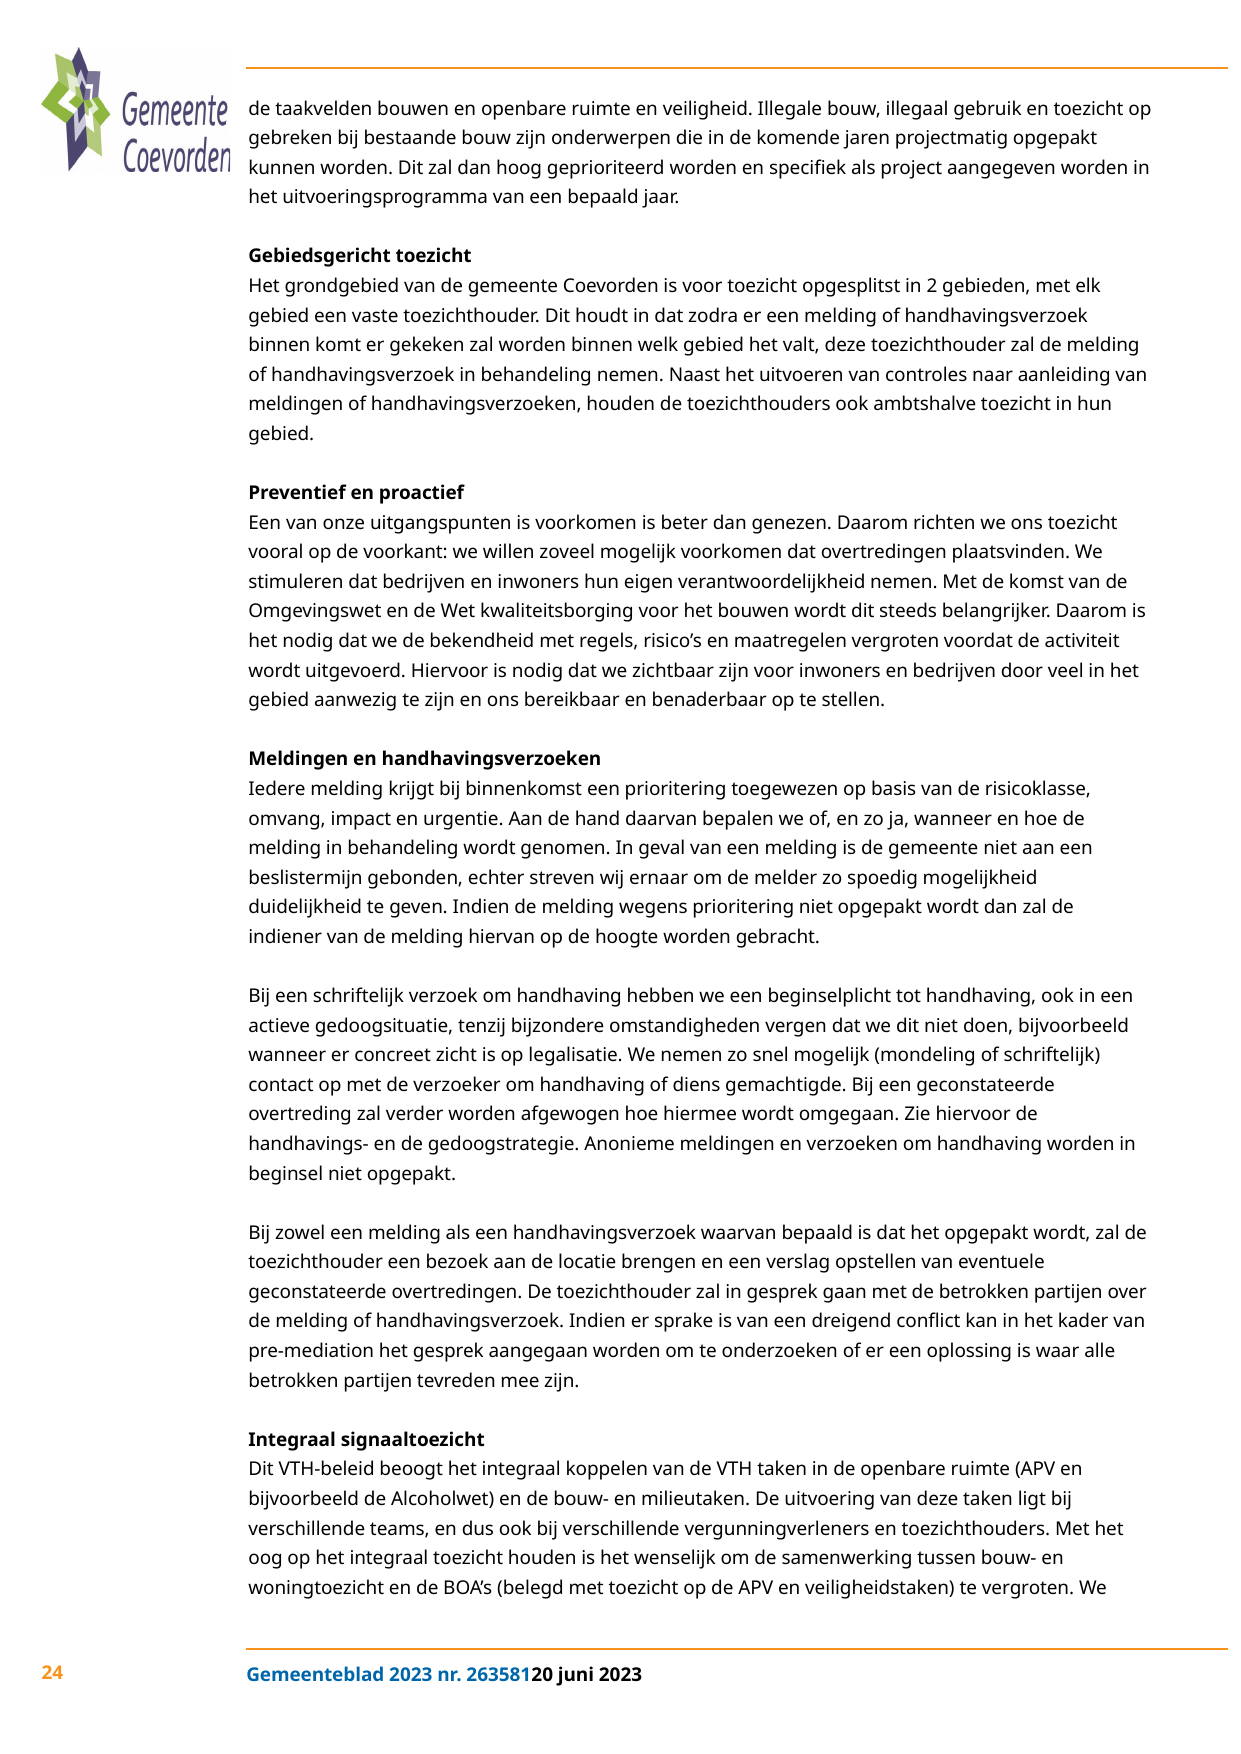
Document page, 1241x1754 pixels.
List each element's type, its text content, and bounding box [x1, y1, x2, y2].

text Dit VTH-beleid beoogt het integraal koppelen van de VTH taken in de openbare ruimte (APV en bijvoorbeeld de Alcoholwet) en de bouw- en milieutaken. De uitvoering van deze taken ligt bij verschillende teams, en dus ook bij verschillende vergunningverleners en toezichthouders. Met het oog op het integraal toezicht houden is het wenselijk om de samenwerking tussen bouw- en woningtoezicht en de BOA’s (belegd met toezicht op de APV en veiligheidstaken) te vergroten. We [248, 1456, 1152, 1600]
picture [41, 47, 231, 172]
text Integraal signaaltoezicht [248, 1426, 1152, 1452]
text Meldingen en handhavingsverzoeken [248, 746, 1152, 771]
text Bij een schriftelijk verzoek om handhaving hebben we een beginselplicht tot handhaving, ook in een actieve gedoogsituatie, tenzij bijzondere omstandigheden vergen dat we dit niet doen, bijvoorbeeld wanneer er concreet zicht is op legalisatie. We nemen zo snel mogelijk (mondeling of schriftelijk) contact op met de verzoeker om handhaving of diens gemachtigde. Bij een geconstateerde overtreding zal verder worden afgewogen hoe hiermee wordt omgegaan. Zie hiervoor de handhavings- en de gedoogstrategie. Anonieme meldingen en verzoeken om handhaving worden in beginsel niet opgepakt. [248, 982, 1152, 1186]
text de taakvelden bouwen en openbare ruimte en veiligheid. Illegale bouw, illegaal gebruik en toezicht op gebreken bij bestaande bouw zijn onderwerpen die in de komende jaren projectmatig opgepakt kunnen worden. Dit zal dan hoog geprioriteerd worden en specifiek als project aangegeven worden in het uitvoeringsprogramma van een bepaald jaar. [248, 95, 1152, 209]
text Een van onze uitgangspunten is voorkomen is beter dan genezen. Daarom richten we ons toezicht vooral op de voorkant: we willen zoveel mogelijk voorkomen dat overtredingen plaatsvinden. We stimuleren dat bedrijven en inwoners hun eigen verantwoordelijkheid nemen. Met de komst van de Omgevingswet en de Wet kwaliteitsborging voor het bouwen wordt dit steeds belangrijker. Daarom is het nodig dat we de bekendheid met regels, risico’s en maatregelen vergroten voordat de activiteit wordt uitgevoerd. Hiervoor is nodig dat we zichtbaar zijn voor inwoners en bedrijven door veel in het gebied aanwezig te zijn en ons bereikbaar en benaderbaar op te stellen. [248, 509, 1152, 712]
text Gebiedsgericht toezicht [248, 243, 1152, 268]
text Preventief en proactief [248, 479, 1152, 505]
text Iedere melding krijgt bij binnenkomst een prioritering toegewezen op basis van de risicoklasse, omvang, impact en urgentie. Aan de hand daarvan bepalen we of, en zo ja, wanneer en hoe de melding in behandeling wordt genomen. In geval van een melding is de gemeente niet aan een beslistermijn gebonden, echter streven wij ernaar om de melder zo spoedig mogelijkheid duidelijkheid te geven. Indien de melding wegens prioritering niet opgepakt wordt dan zal de indiener van de melding hiervan op de hoogte worden gebracht. [248, 775, 1152, 949]
text Het grondgebied van de gemeente Coevorden is voor toezicht opgesplitst in 2 gebieden, met elk gebied een vaste toezichthouder. Dit houdt in dat zodra er een melding of handhavingsverzoek binnen komt er gekeken zal worden binnen welk gebied het valt, deze toezichthouder zal de melding of handhavingsverzoek in behandeling nemen. Naast het uitvoeren van controles naar aanleiding van meldingen of handhavingsverzoeken, houden de toezichthouders ook ambtshalve toezicht in hun gebied. [248, 272, 1152, 446]
text Bij zowel een melding als een handhavingsverzoek waarvan bepaald is dat het opgepakt wordt, zal de toezichthouder een bezoek aan de locatie brengen en een verslag opstellen van eventuele geconstateerde overtredingen. De toezichthouder zal in gesprek gaan met de betrokken partijen over de melding of handhavingsverzoek. Indien er sprake is van een dreigend conflict kan in het kader van pre-mediation het gesprek aangegaan worden om te onderzoeken of er een oplossing is waar alle betrokken partijen tevreden mee zijn. [248, 1219, 1152, 1393]
